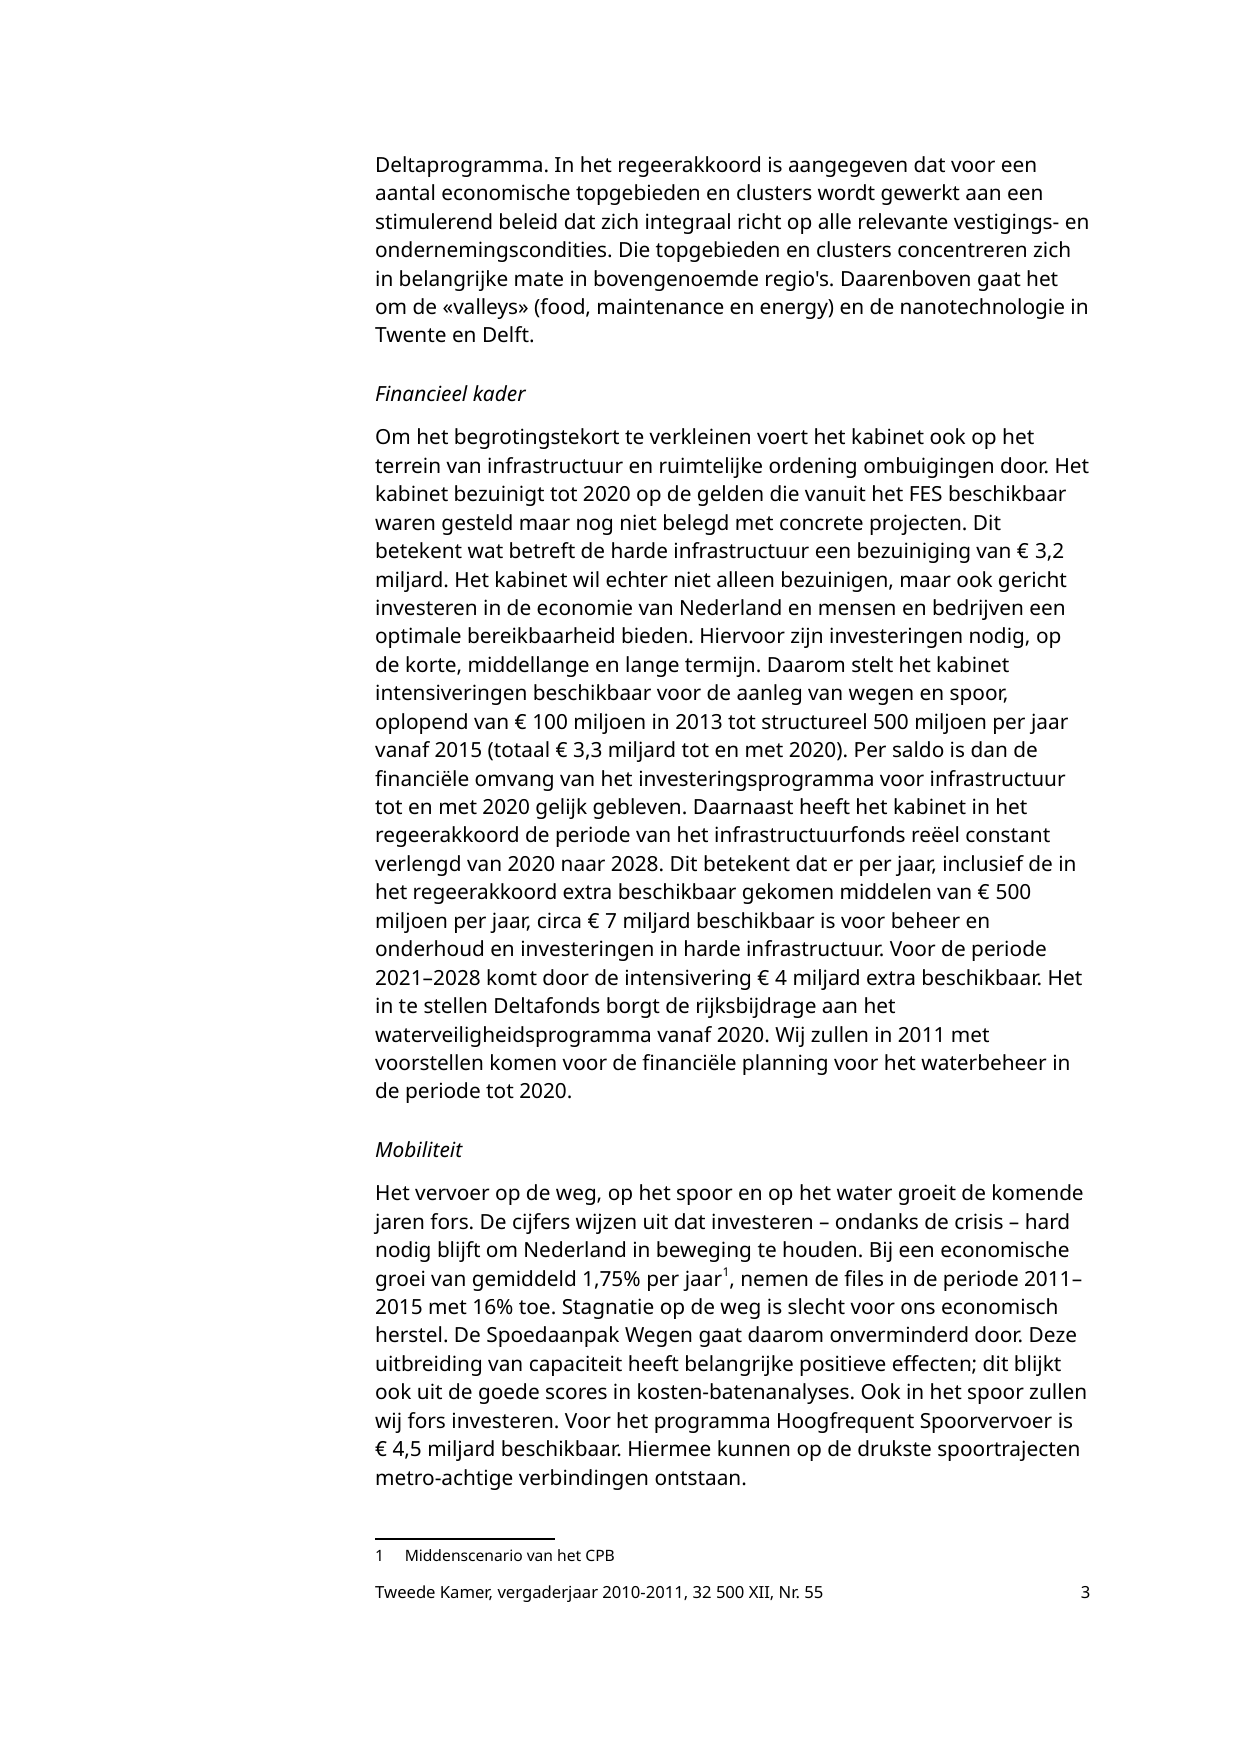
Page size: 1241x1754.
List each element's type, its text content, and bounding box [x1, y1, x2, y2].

text Middenscenario van het CPB [375, 1538, 1090, 1566]
text Mobiliteit [375, 1135, 1090, 1163]
text Om het begrotingstekort te verkleinen voert het kabinet ook op het terrein van infrastructuur en ruimtelijke ordening ombuigingen door. Het kabinet bezuinigt tot 2020 op de gelden die vanuit het FES beschikbaar waren gesteld maar nog niet belegd met concrete projecten. Dit betekent wat betreft de harde infrastructuur een bezuiniging van € 3,2 miljard. Het kabinet wil echter niet alleen bezuinigen, maar ook gericht investeren in de economie van Nederland en mensen en bedrijven een optimale bereikbaarheid bieden. Hiervoor zijn investeringen nodig, op de korte, middellange en lange termijn. Daarom stelt het kabinet intensiveringen beschikbaar voor de aanleg van wegen en spoor, oplopend van € 100 miljoen in 2013 tot structureel 500 miljoen per jaar vanaf 2015 (totaal € 3,3 miljard tot en met 2020). Per saldo is dan de financiële omvang van het investeringsprogramma voor infrastructuur tot en met 2020 gelijk gebleven. Daarnaast heeft het kabinet in het regeerakkoord de periode van het infrastructuurfonds reëel constant verlengd van 2020 naar 2028. Dit betekent dat er per jaar, inclusief de in het regeerakkoord extra beschikbaar gekomen middelen van € 500 miljoen per jaar, circa € 7 miljard beschikbaar is voor beheer en onderhoud en investeringen in harde infrastructuur. Voor de periode 2021–2028 komt door de intensivering € 4 miljard extra beschikbaar. Het in te stellen Deltafonds borgt de rijksbijdrage aan het waterveiligheidsprogramma vanaf 2020. Wij zullen in 2011 met voorstellen komen voor de financiële planning voor het waterbeheer in de periode tot 2020. [375, 422, 1090, 1105]
text Financieel kader [375, 379, 1090, 407]
text Deltaprogramma. In het regeerakkoord is aangegeven dat voor een aantal economische topgebieden en clusters wordt gewerkt aan een stimulerend beleid dat zich integraal richt op alle relevante vestigings- en ondernemingscondities. Die topgebieden en clusters concentreren zich in belangrijke mate in bovengenoemde regio's. Daarenboven gaat het om de «valleys» (food, maintenance en energy) en de nanotechnologie in Twente en Delft. [375, 150, 1090, 349]
text Het vervoer op de weg, op het spoor en op het water groeit de komende jaren fors. De cijfers wijzen uit dat investeren – ondanks de crisis – hard nodig blijft om Nederland in beweging te houden. Bij een economische groei van gemiddeld 1,75% per jaar, nemen de files in de periode 2011–2015 met 16% toe. Stagnatie op de weg is slecht voor ons economisch herstel. De Spoedaanpak Wegen gaat daarom onverminderd door. Deze uitbreiding van capaciteit heeft belangrijke positieve effecten; dit blijkt ook uit de goede scores in kosten-batenanalyses. Ook in het spoor zullen wij fors investeren. Voor het programma Hoogfrequent Spoorvervoer is € 4,5 miljard beschikbaar. Hiermee kunnen op de drukste spoortrajecten metro-achtige verbindingen ontstaan. [375, 1178, 1090, 1491]
